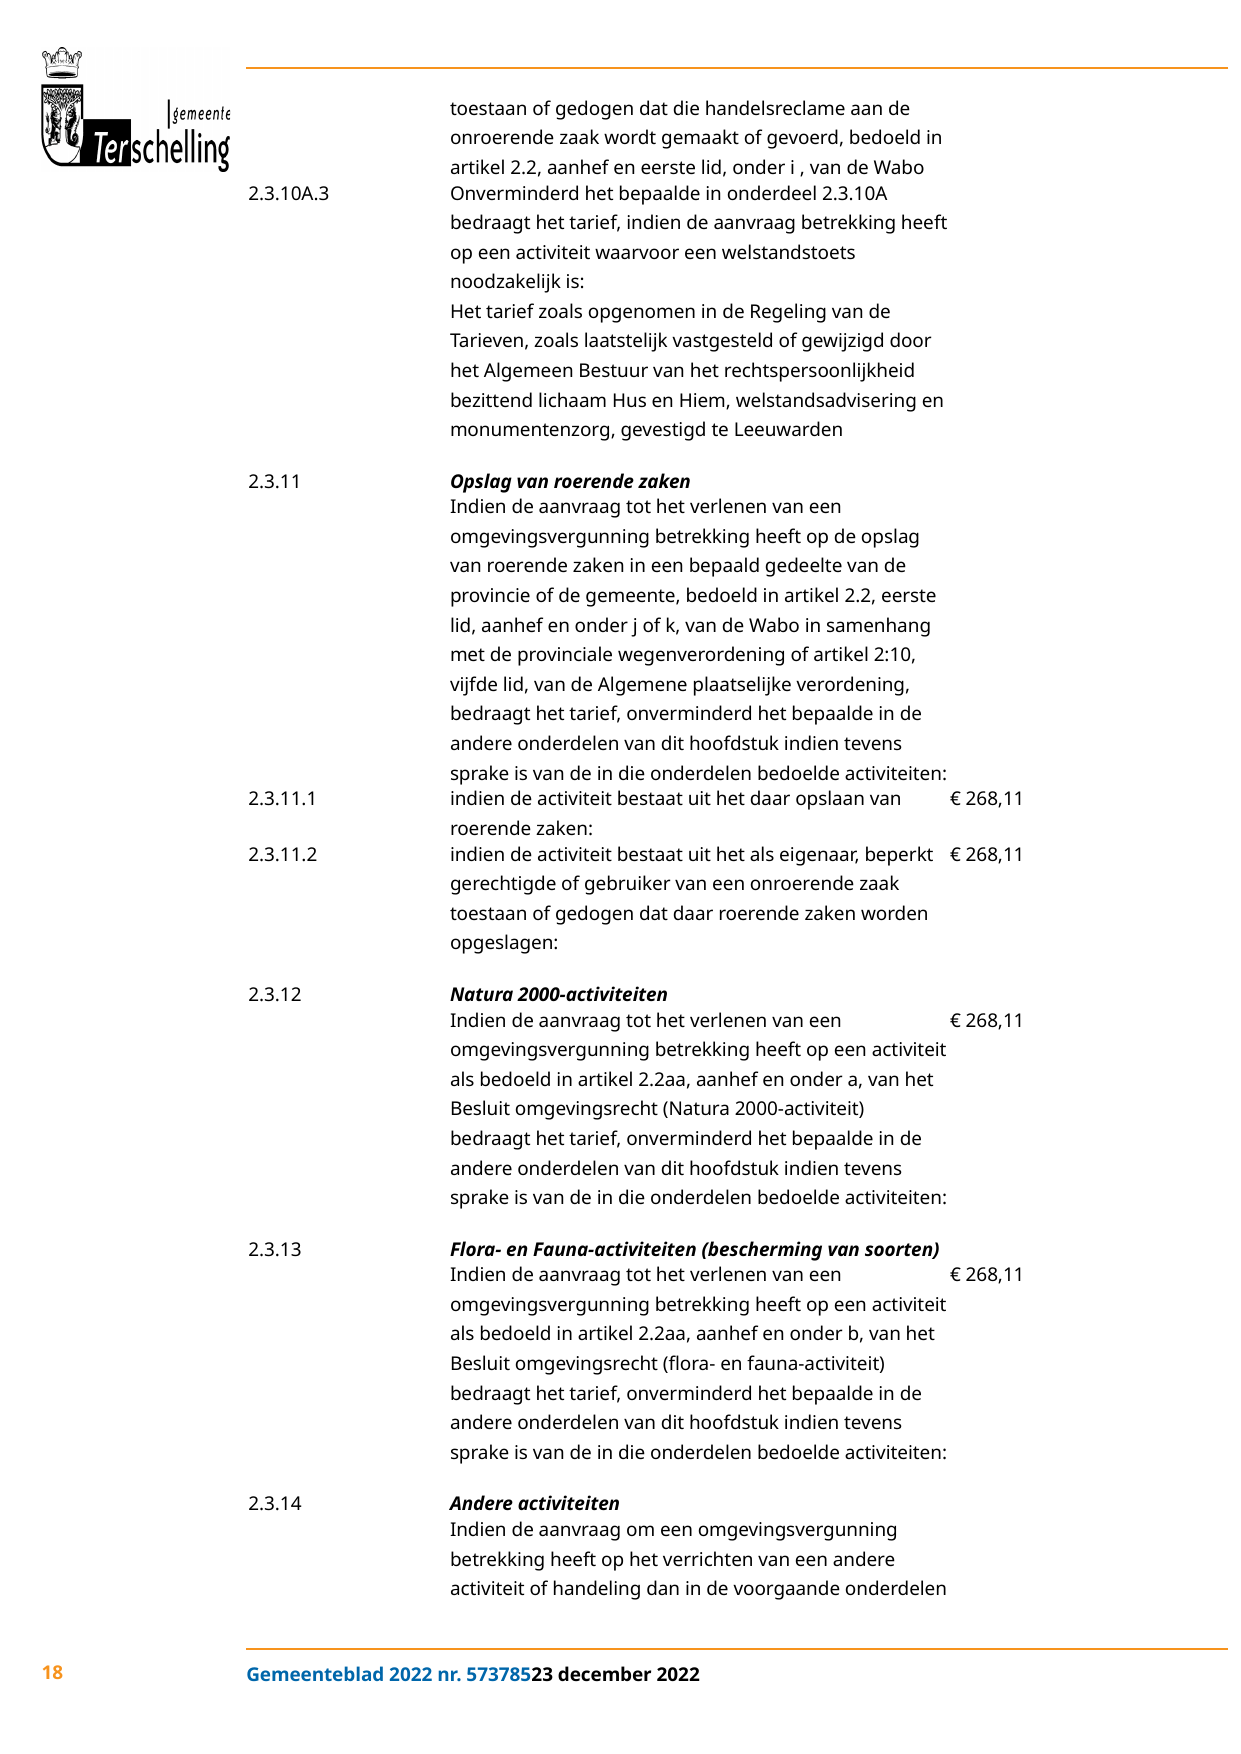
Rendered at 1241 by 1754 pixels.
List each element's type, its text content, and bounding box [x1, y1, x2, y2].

table_cell [950, 180, 1152, 442]
table_cell [450, 442, 950, 468]
table_cell € 268,11 [950, 841, 1152, 955]
table_cell Indien de aanvraag tot het verlenen van een omgevingsvergunning betrekking heeft op de opslag van roerende zaken in een bepaald gedeelte van de provincie of de gemeente, bedoeld in artikel 2.2, eerste lid, aanhef en onder j of k, van de Wabo in samenhang met de provinciale wegenverordening of artikel 2:10, vijfde lid, van de Algemene plaatselijke verordening, bedraagt het tarief, onverminderd het bepaalde in de andere onderdelen van dit hoofdstuk indien tevens sprake is van de in die onderdelen bedoelde activiteiten: [450, 494, 950, 786]
table_cell [950, 468, 1152, 493]
table_cell [950, 1236, 1152, 1261]
table_cell [248, 442, 450, 468]
table_cell Opslag van roerende zaken [450, 468, 950, 493]
table_cell [248, 1261, 450, 1465]
table_cell [950, 1210, 1152, 1236]
table_cell [248, 955, 450, 981]
table_cell Indien de aanvraag tot het verlenen van een omgevingsvergunning betrekking heeft op een activiteit als bedoeld in artikel 2.2aa, aanhef en onder b, van het Besluit omgevingsrecht (flora- en fauna-activiteit) bedraagt het tarief, onverminderd het bepaalde in de andere onderdelen van dit hoofdstuk indien tevens sprake is van de in die onderdelen bedoelde activiteiten: [450, 1261, 950, 1465]
table_cell 2.3.14 [248, 1490, 450, 1516]
table_cell indien de activiteit bestaat uit het als eigenaar, beperkt gerechtigde of gebruiker van een onroerende zaak toestaan of gedogen dat daar roerende zaken worden opgeslagen: [450, 841, 950, 955]
table_cell [950, 95, 1152, 180]
table_cell [950, 981, 1152, 1007]
table_cell 2.3.12 [248, 981, 450, 1007]
table_cell Onverminderd het bepaalde in onderdeel 2.3.10A bedraagt het tarief, indien de aanvraag betrekking heeft op een activiteit waarvoor een welstandstoets noodzakelijk is: Het tarief zoals opgenomen in de Regeling van de Tarieven, zoals laatstelijk vastgesteld of gewijzigd door het Algemeen Bestuur van het rechtspersoonlijkheid bezittend lichaam Hus en Hiem, welstandsadvisering en monumentenzorg, gevestigd te Leeuwarden [450, 180, 950, 442]
table_cell [950, 955, 1152, 981]
table_cell [450, 955, 950, 981]
table_cell [950, 1490, 1152, 1516]
table_cell [450, 1210, 950, 1236]
table_cell Indien de aanvraag tot het verlenen van een omgevingsvergunning betrekking heeft op een activiteit als bedoeld in artikel 2.2aa, aanhef en onder a, van het Besluit omgevingsrecht (Natura 2000-activiteit) bedraagt het tarief, onverminderd het bepaalde in de andere onderdelen van dit hoofdstuk indien tevens sprake is van de in die onderdelen bedoelde activiteiten: [450, 1007, 950, 1210]
table_cell 2.3.11 [248, 468, 450, 493]
table_cell € 268,11 [950, 786, 1152, 841]
table_cell Natura 2000-activiteiten [450, 981, 950, 1007]
table_cell [248, 95, 450, 180]
table_cell [950, 442, 1152, 468]
table_cell € 268,11 [950, 1007, 1152, 1210]
table_cell Andere activiteiten [450, 1490, 950, 1516]
table_cell [248, 1210, 450, 1236]
table_cell 2.3.10A.3 [248, 180, 450, 442]
picture [41, 47, 231, 172]
table_cell Flora- en Fauna-activiteiten (bescherming van soorten) [450, 1236, 950, 1261]
table_cell [450, 1465, 950, 1490]
table_cell [248, 494, 450, 786]
table_cell 2.3.11.2 [248, 841, 450, 955]
table_cell 2.3.11.1 [248, 786, 450, 841]
table_cell indien de activiteit bestaat uit het daar opslaan van roerende zaken: [450, 786, 950, 841]
table_cell [950, 1516, 1152, 1601]
table_cell [248, 1516, 450, 1601]
table_cell [248, 1007, 450, 1210]
table_cell toestaan of gedogen dat die handelsreclame aan de onroerende zaak wordt gemaakt of gevoerd, bedoeld in artikel 2.2, aanhef en eerste lid, onder i , van de Wabo [450, 95, 950, 180]
table_cell [950, 494, 1152, 786]
table_cell € 268,11 [950, 1261, 1152, 1465]
table_cell [248, 1465, 450, 1490]
table_cell 2.3.13 [248, 1236, 450, 1261]
table_cell [950, 1465, 1152, 1490]
table_cell Indien de aanvraag om een omgevingsvergunning betrekking heeft op het verrichten van een andere activiteit of handeling dan in de voorgaande onderdelen [450, 1516, 950, 1601]
